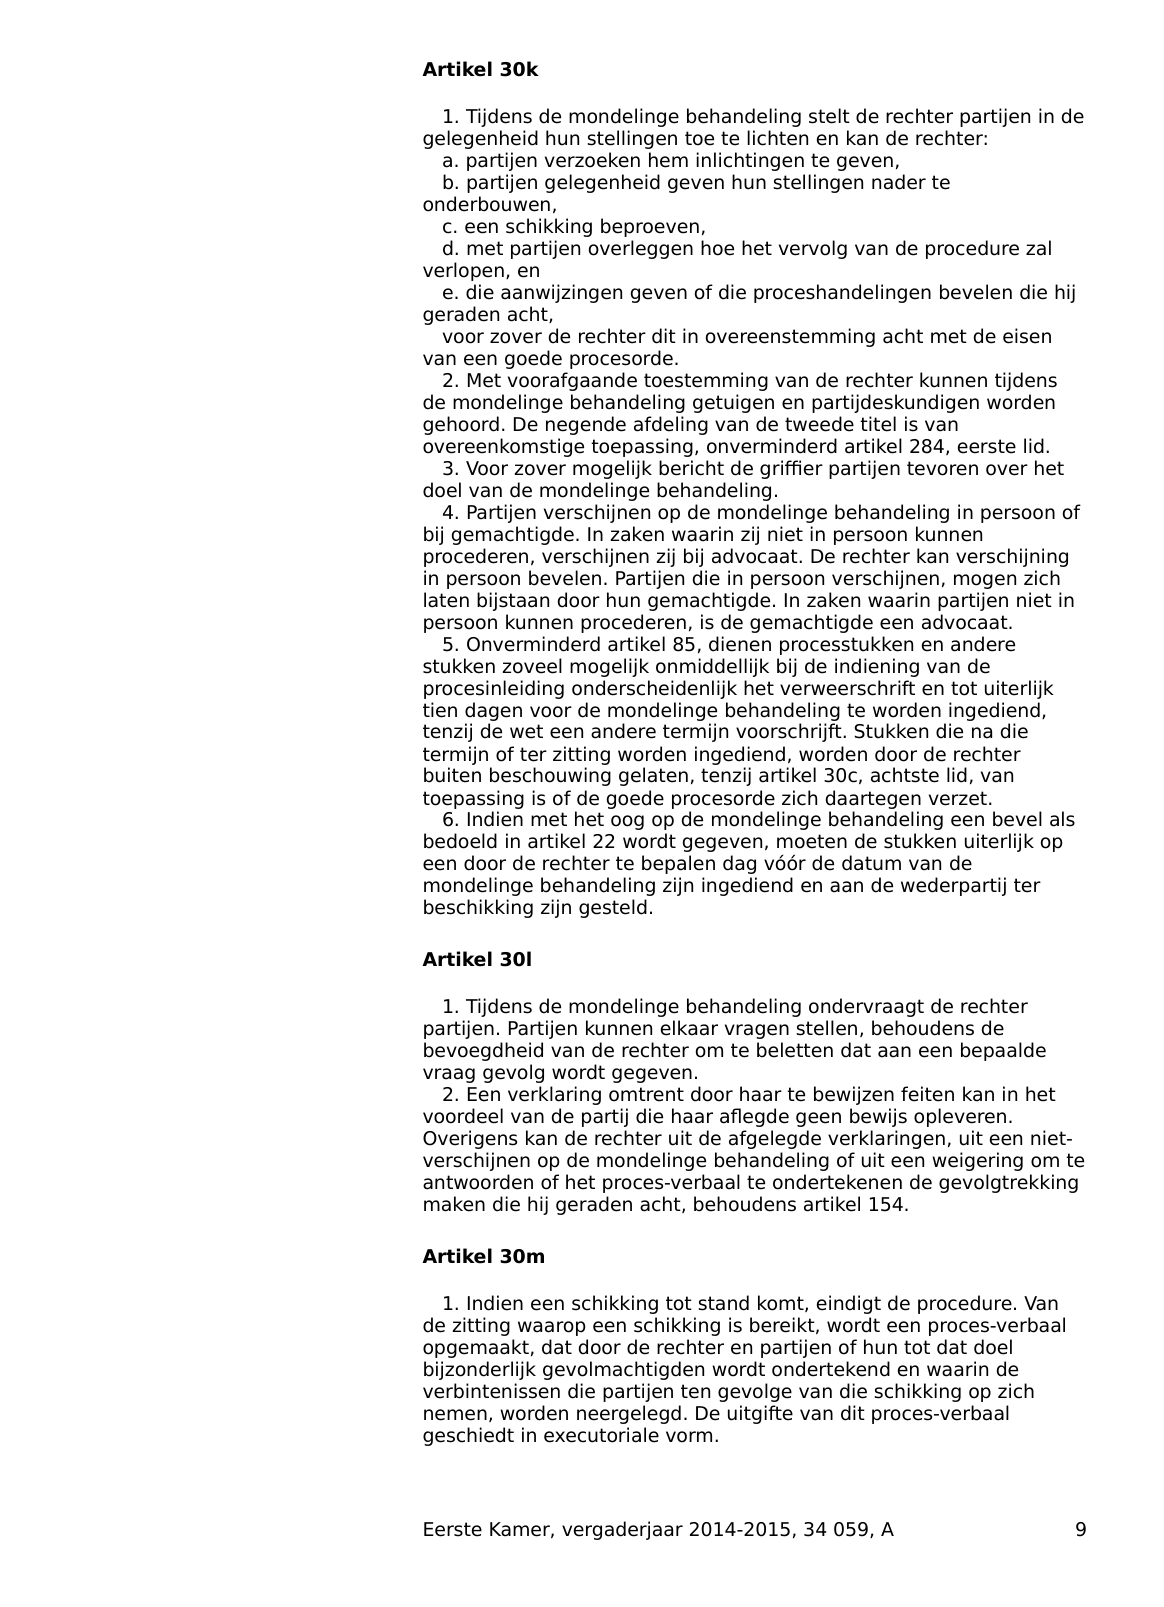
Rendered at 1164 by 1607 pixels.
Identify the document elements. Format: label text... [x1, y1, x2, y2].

subtitle Artikel 30k [422, 59, 1087, 81]
text 1. Tijdens de mondelinge behandeling stelt de rechter partijen in de gelegenheid hun stellingen toe te lichten en kan de rechter: [422, 106, 1087, 150]
text 2. Een verklaring omtrent door haar te bewijzen feiten kan in het voordeel van de partij die haar aflegde geen bewijs opleveren. Overigens kan de rechter uit de afgelegde verklaringen, uit een niet-verschijnen op de mondelinge behandeling of uit een weigering om te antwoorden of het proces-verbaal te ondertekenen de gevolgtrekking maken die hij geraden acht, behoudens artikel 154. [422, 1084, 1087, 1216]
text 6. Indien met het oog op de mondelinge behandeling een bevel als bedoeld in artikel 22 wordt gegeven, moeten de stukken uiterlijk op een door de rechter te bepalen dag vóór de datum van de mondelinge behandeling zijn ingediend en aan de wederpartij ter beschikking zijn gesteld. [422, 809, 1087, 919]
text 1. Indien een schikking tot stand komt, eindigt de procedure. Van de zitting waarop een schikking is bereikt, wordt een proces-verbaal opgemaakt, dat door de rechter en partijen of hun tot dat doel bijzonderlijk gevolmachtigden wordt ondertekend en waarin de verbintenissen die partijen ten gevolge van die schikking op zich nemen, worden neergelegd. De uitgifte van dit proces-verbaal geschiedt in executoriale vorm. [422, 1293, 1087, 1447]
text b. partijen gelegenheid geven hun stellingen nader te onderbouwen, [422, 172, 1087, 216]
text c. een schikking beproeven, [422, 216, 1087, 238]
text 3. Voor zover mogelijk bericht de griffier partijen tevoren over het doel van de mondelinge behandeling. [422, 458, 1087, 502]
subtitle Artikel 30l [422, 949, 1087, 971]
text 2. Met voorafgaande toestemming van de rechter kunnen tijdens de mondelinge behandeling getuigen en partijdeskundigen worden gehoord. De negende afdeling van de tweede titel is van overeenkomstige toepassing, onverminderd artikel 284, eerste lid. [422, 370, 1087, 458]
text 4. Partijen verschijnen op de mondelinge behandeling in persoon of bij gemachtigde. In zaken waarin zij niet in persoon kunnen procederen, verschijnen zij bij advocaat. De rechter kan verschijning in persoon bevelen. Partijen die in persoon verschijnen, mogen zich laten bijstaan door hun gemachtigde. In zaken waarin partijen niet in persoon kunnen procederen, is de gemachtigde een advocaat. [422, 502, 1087, 633]
text 1. Tijdens de mondelinge behandeling ondervraagt de rechter partijen. Partijen kunnen elkaar vragen stellen, behoudens de bevoegdheid van de rechter om te beletten dat aan een bepaalde vraag gevolg wordt gegeven. [422, 996, 1087, 1084]
text e. die aanwijzingen geven of die proceshandelingen bevelen die hij geraden acht, [422, 282, 1087, 326]
subtitle Artikel 30m [422, 1246, 1087, 1268]
text voor zover de rechter dit in overeenstemming acht met de eisen van een goede procesorde. [422, 326, 1087, 370]
text a. partijen verzoeken hem inlichtingen te geven, [422, 150, 1087, 172]
text 5. Onverminderd artikel 85, dienen processtukken en andere stukken zoveel mogelijk onmiddellijk bij de indiening van de procesinleiding onderscheidenlijk het verweerschrift en tot uiterlijk tien dagen voor de mondelinge behandeling te worden ingediend, tenzij de wet een andere termijn voorschrijft. Stukken die na die termijn of ter zitting worden ingediend, worden door de rechter buiten beschouwing gelaten, tenzij artikel 30c, achtste lid, van toepassing is of de goede procesorde zich daartegen verzet. [422, 633, 1087, 809]
text d. met partijen overleggen hoe het vervolg van de procedure zal verlopen, en [422, 238, 1087, 282]
